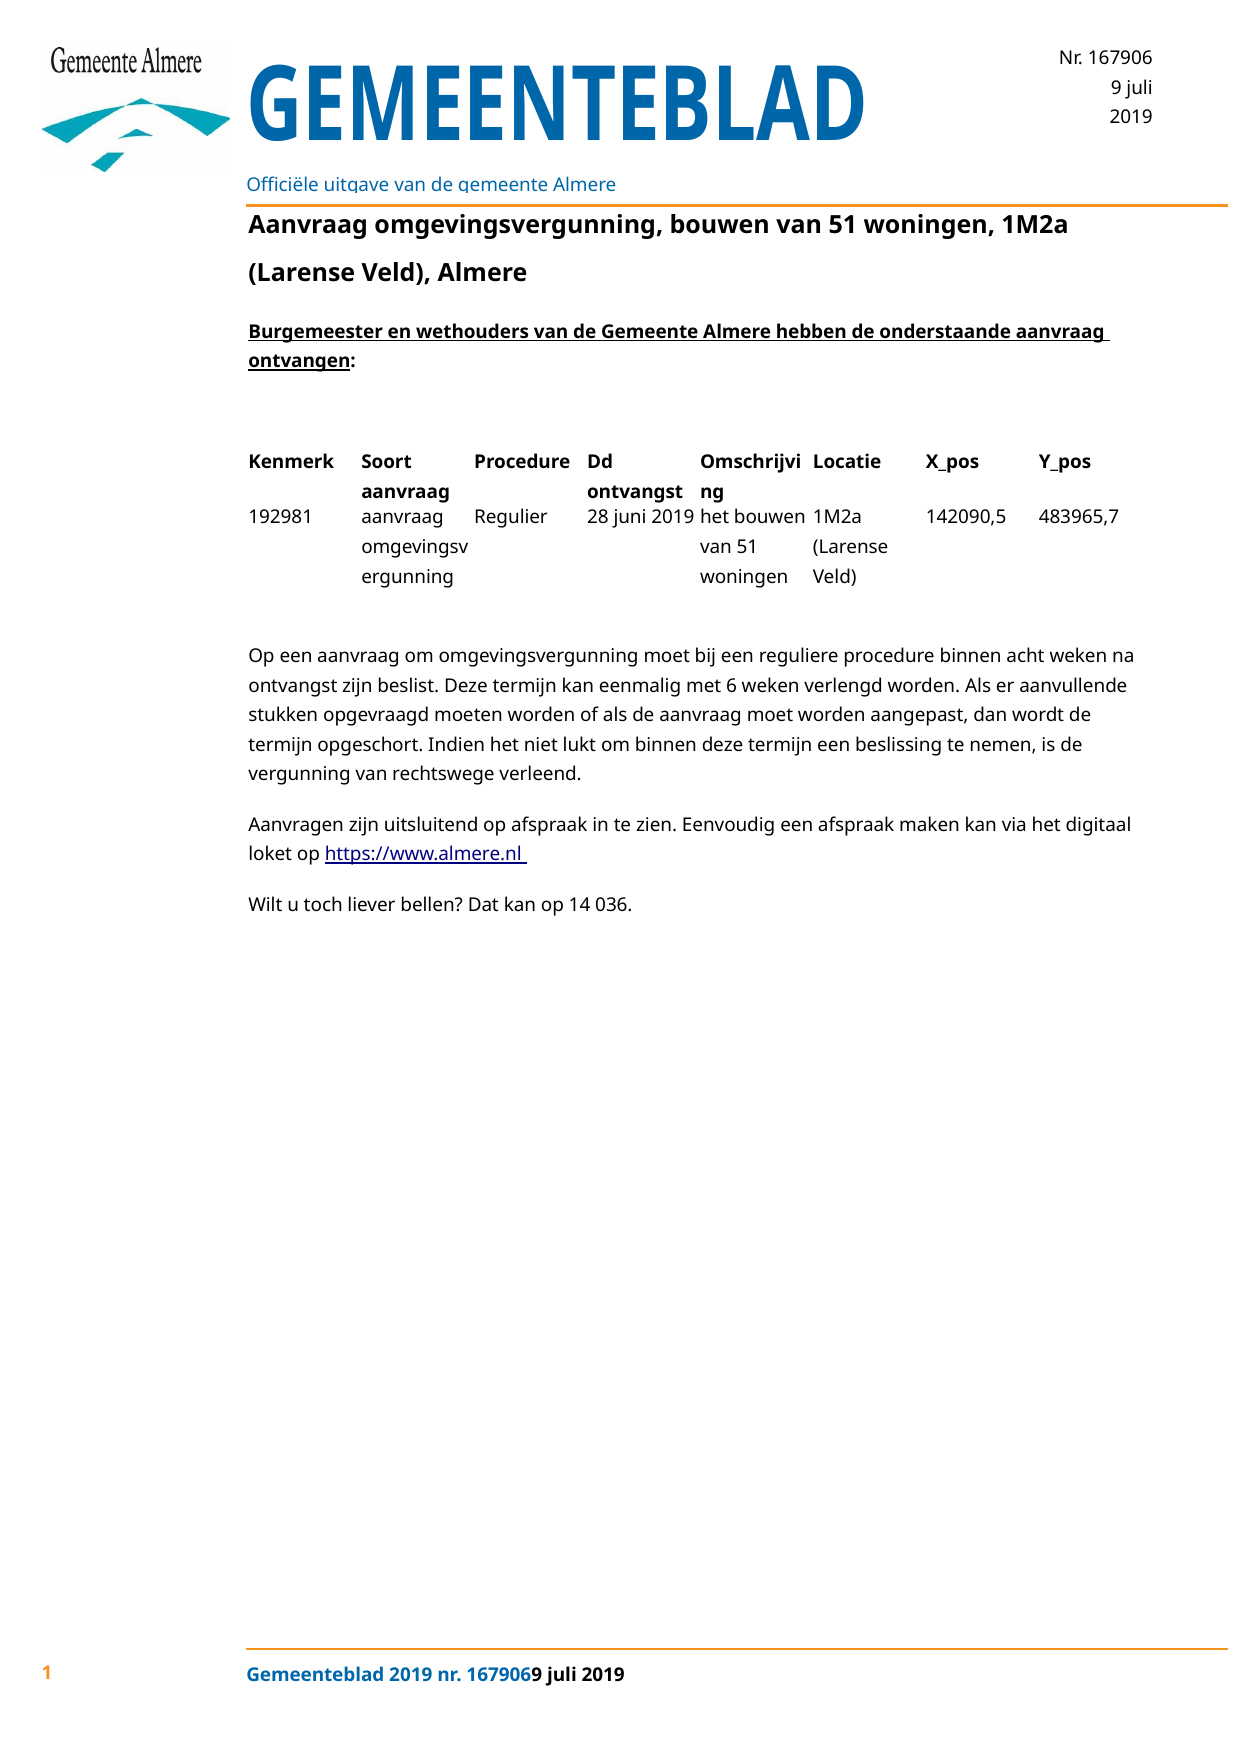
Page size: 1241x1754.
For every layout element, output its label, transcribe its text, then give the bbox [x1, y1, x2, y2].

table_cell 28 juni 2019 [587, 504, 700, 589]
table_header X_pos [926, 449, 1038, 504]
table_cell 192981 [248, 504, 361, 589]
table_cell 1M2a (Larense Veld) [813, 504, 926, 589]
table_header Omschrijving [700, 449, 813, 504]
table_cell 142090,5 [926, 504, 1038, 589]
text Op een aanvraag om omgevingsvergunning moet bij een reguliere procedure binnen acht weken na ontvangst zijn beslist. Deze termijn kan eenmalig met 6 weken verlengd worden. Als er aanvullende stukken opgevraagd moeten worden of als de aanvraag moet worden aangepast, dan wordt de termijn opgeschort. Indien het niet lukt om binnen deze termijn een beslissing te nemen, is de vergunning van rechtswege verleend. [248, 642, 1152, 786]
text Aanvraag omgevingsvergunning, bouwen van 51 woningen, 1M2a (Larense Veld), Almere [248, 207, 1152, 288]
table_cell Regulier [474, 504, 587, 589]
table_cell aanvraag omgevingsvergunning [361, 504, 474, 589]
table_header Procedure [474, 449, 587, 504]
table_header Locatie [813, 449, 926, 504]
table_header Soort aanvraag [361, 449, 474, 504]
table_header Kenmerk [248, 449, 361, 504]
picture [41, 47, 231, 172]
table_cell 483965,7 [1039, 504, 1152, 589]
text Aanvragen zijn uitsluitend op afspraak in te zien. Eenvoudig een afspraak maken kan via het digitaal loket op https://www.almere.nl [248, 811, 1152, 866]
table_header Dd ontvangst [587, 449, 700, 504]
text Burgemeester en wethouders van de Gemeente Almere hebben de onderstaande aanvraag ontvangen: [248, 318, 1152, 373]
table_cell het bouwen van 51 woningen [700, 504, 813, 589]
table_header Y_pos [1039, 449, 1152, 504]
text Wilt u toch liever bellen? Dat kan op 14 036. [248, 891, 1152, 917]
